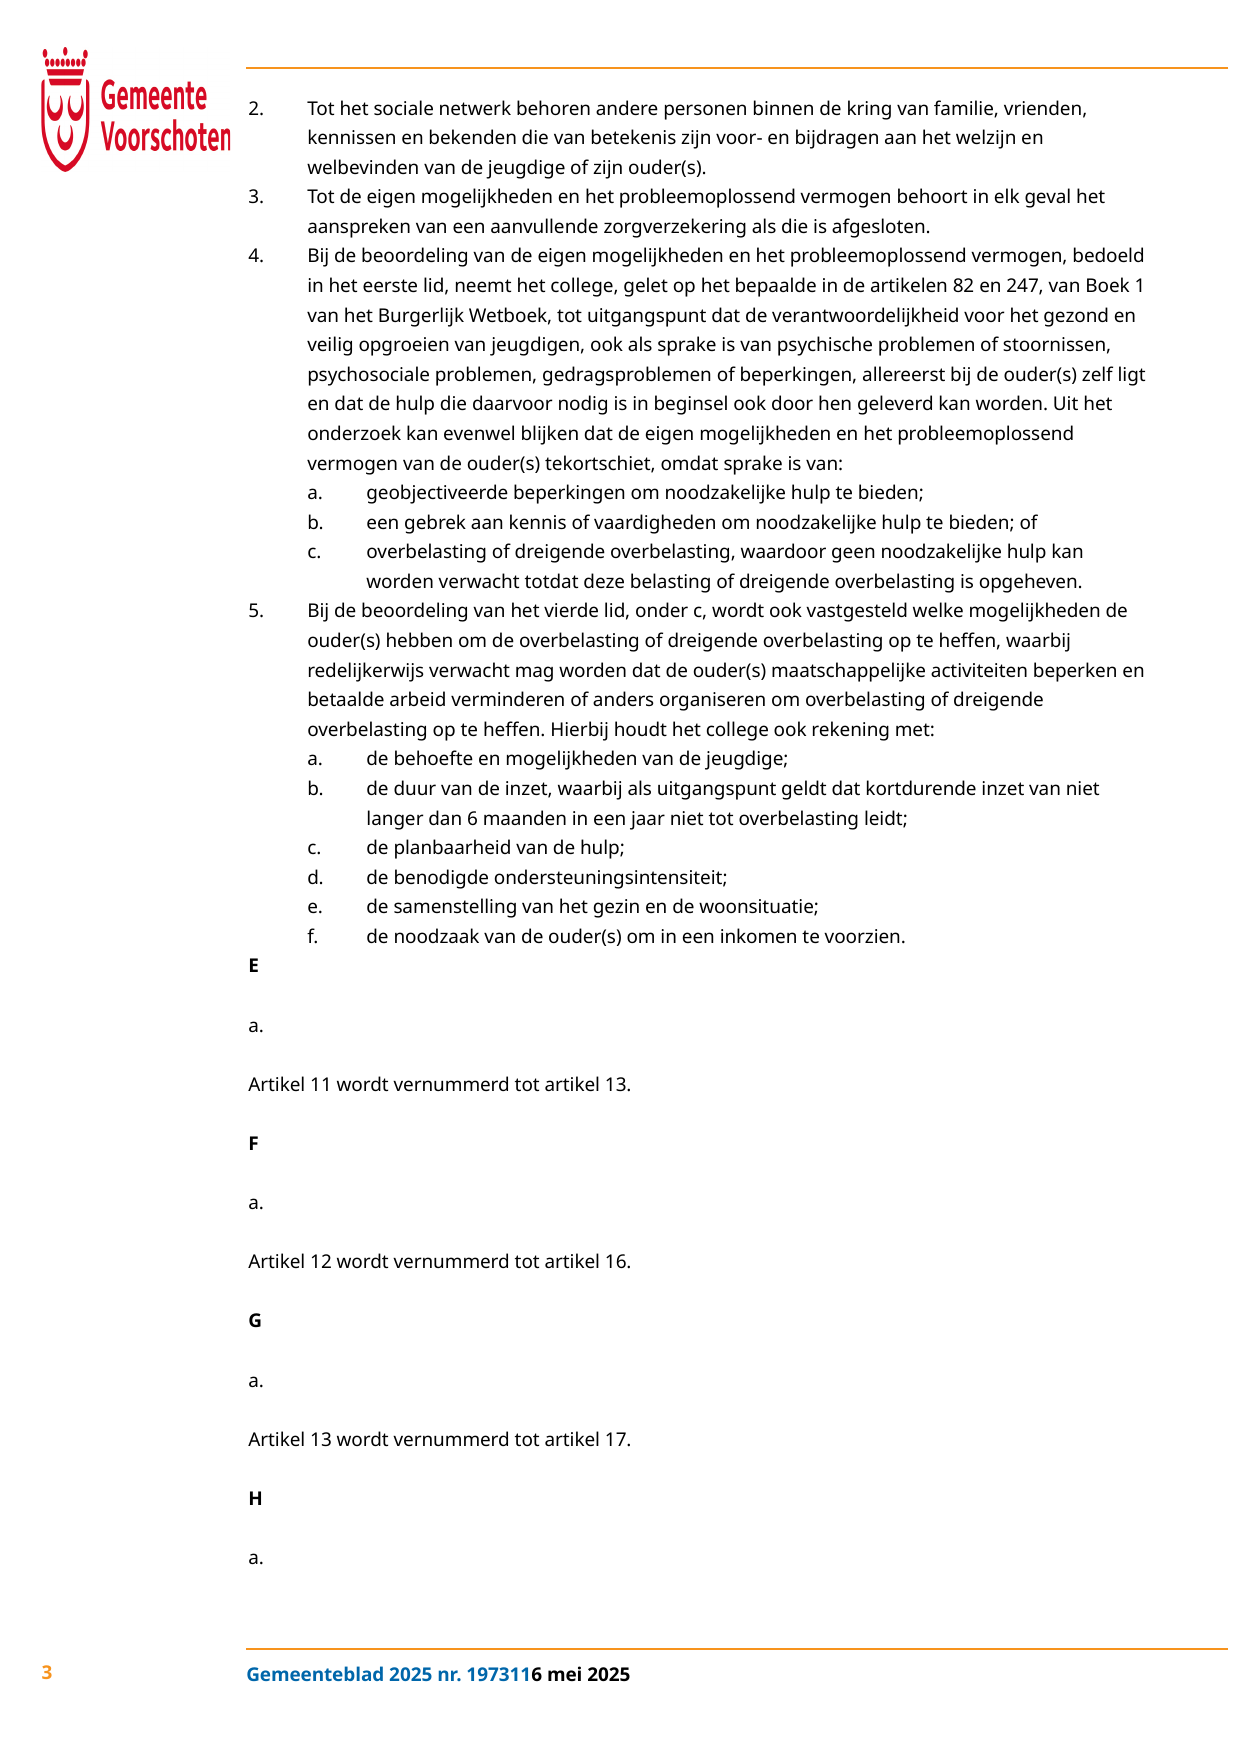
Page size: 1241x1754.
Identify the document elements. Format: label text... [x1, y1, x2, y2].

list een gebrek aan kennis of vaardigheden om noodzakelijke hulp te bieden; of [307, 509, 1152, 535]
text Artikel 13 wordt vernummerd tot artikel 17. [248, 1426, 1152, 1452]
text a. [248, 1189, 1152, 1215]
text Artikel 12 wordt vernummerd tot artikel 16. [248, 1248, 1152, 1274]
text a. [248, 1012, 1152, 1038]
text G [248, 1308, 1152, 1333]
text F [248, 1130, 1152, 1156]
list overbelasting of dreigende overbelasting, waardoor geen noodzakelijke hulp kan worden verwacht totdat deze belasting of dreigende overbelasting is opgeheven. [307, 538, 1152, 594]
text a. [248, 1367, 1152, 1393]
text a. [248, 1544, 1152, 1570]
list de planbaarheid van de hulp; [307, 834, 1152, 860]
list geobjectiveerde beperkingen om noodzakelijke hulp te bieden; [307, 479, 1152, 505]
list de noodzaak van de ouder(s) om in een inkomen te voorzien. [307, 923, 1152, 949]
list Bij de beoordeling van het vierde lid, onder c, wordt ook vastgesteld welke mogelijkheden de ouder(s) hebben om de overbelasting of dreigende overbelasting op te heffen, waarbij redelijkerwijs verwacht mag worden dat de ouder(s) maatschappelijke activiteiten beperken en betaalde arbeid verminderen of anders organiseren om overbelasting of dreigende overbelasting op te heffen. Hierbij houdt het college ook rekening met: [248, 598, 1152, 742]
list Bij de beoordeling van de eigen mogelijkheden en het probleemoplossend vermogen, bedoeld in het eerste lid, neemt het college, gelet op het bepaalde in de artikelen 82 en 247, van Boek 1 van het Burgerlijk Wetboek, tot uitgangspunt dat de verantwoordelijkheid voor het gezond en veilig opgroeien van jeugdigen, ook als sprake is van psychische problemen of stoornissen, psychosociale problemen, gedragsproblemen of beperkingen, allereerst bij de ouder(s) zelf ligt en dat de hulp die daarvoor nodig is in beginsel ook door hen geleverd kan worden. Uit het onderzoek kan evenwel blijken dat de eigen mogelijkheden en het probleemoplossend vermogen van de ouder(s) tekortschiet, omdat sprake is van: [248, 243, 1152, 476]
text E [248, 953, 1152, 978]
text H [248, 1485, 1152, 1511]
picture [41, 47, 231, 172]
list Tot het sociale netwerk behoren andere personen binnen de kring van familie, vrienden, kennissen en bekenden die van betekenis zijn voor- en bijdragen aan het welzijn en welbevinden van de jeugdige of zijn ouder(s). [248, 95, 1152, 180]
list de benodigde ondersteuningsintensiteit; [307, 864, 1152, 890]
text Artikel 11 wordt vernummerd tot artikel 13. [248, 1071, 1152, 1097]
list de samenstelling van het gezin en de woonsituatie; [307, 893, 1152, 919]
list Tot de eigen mogelijkheden en het probleemoplossend vermogen behoort in elk geval het aanspreken van een aanvullende zorgverzekering als die is afgesloten. [248, 183, 1152, 239]
list de duur van de inzet, waarbij als uitgangspunt geldt dat kortdurende inzet van niet langer dan 6 maanden in een jaar niet tot overbelasting leidt; [307, 775, 1152, 831]
list de behoefte en mogelijkheden van de jeugdige; [307, 746, 1152, 771]
